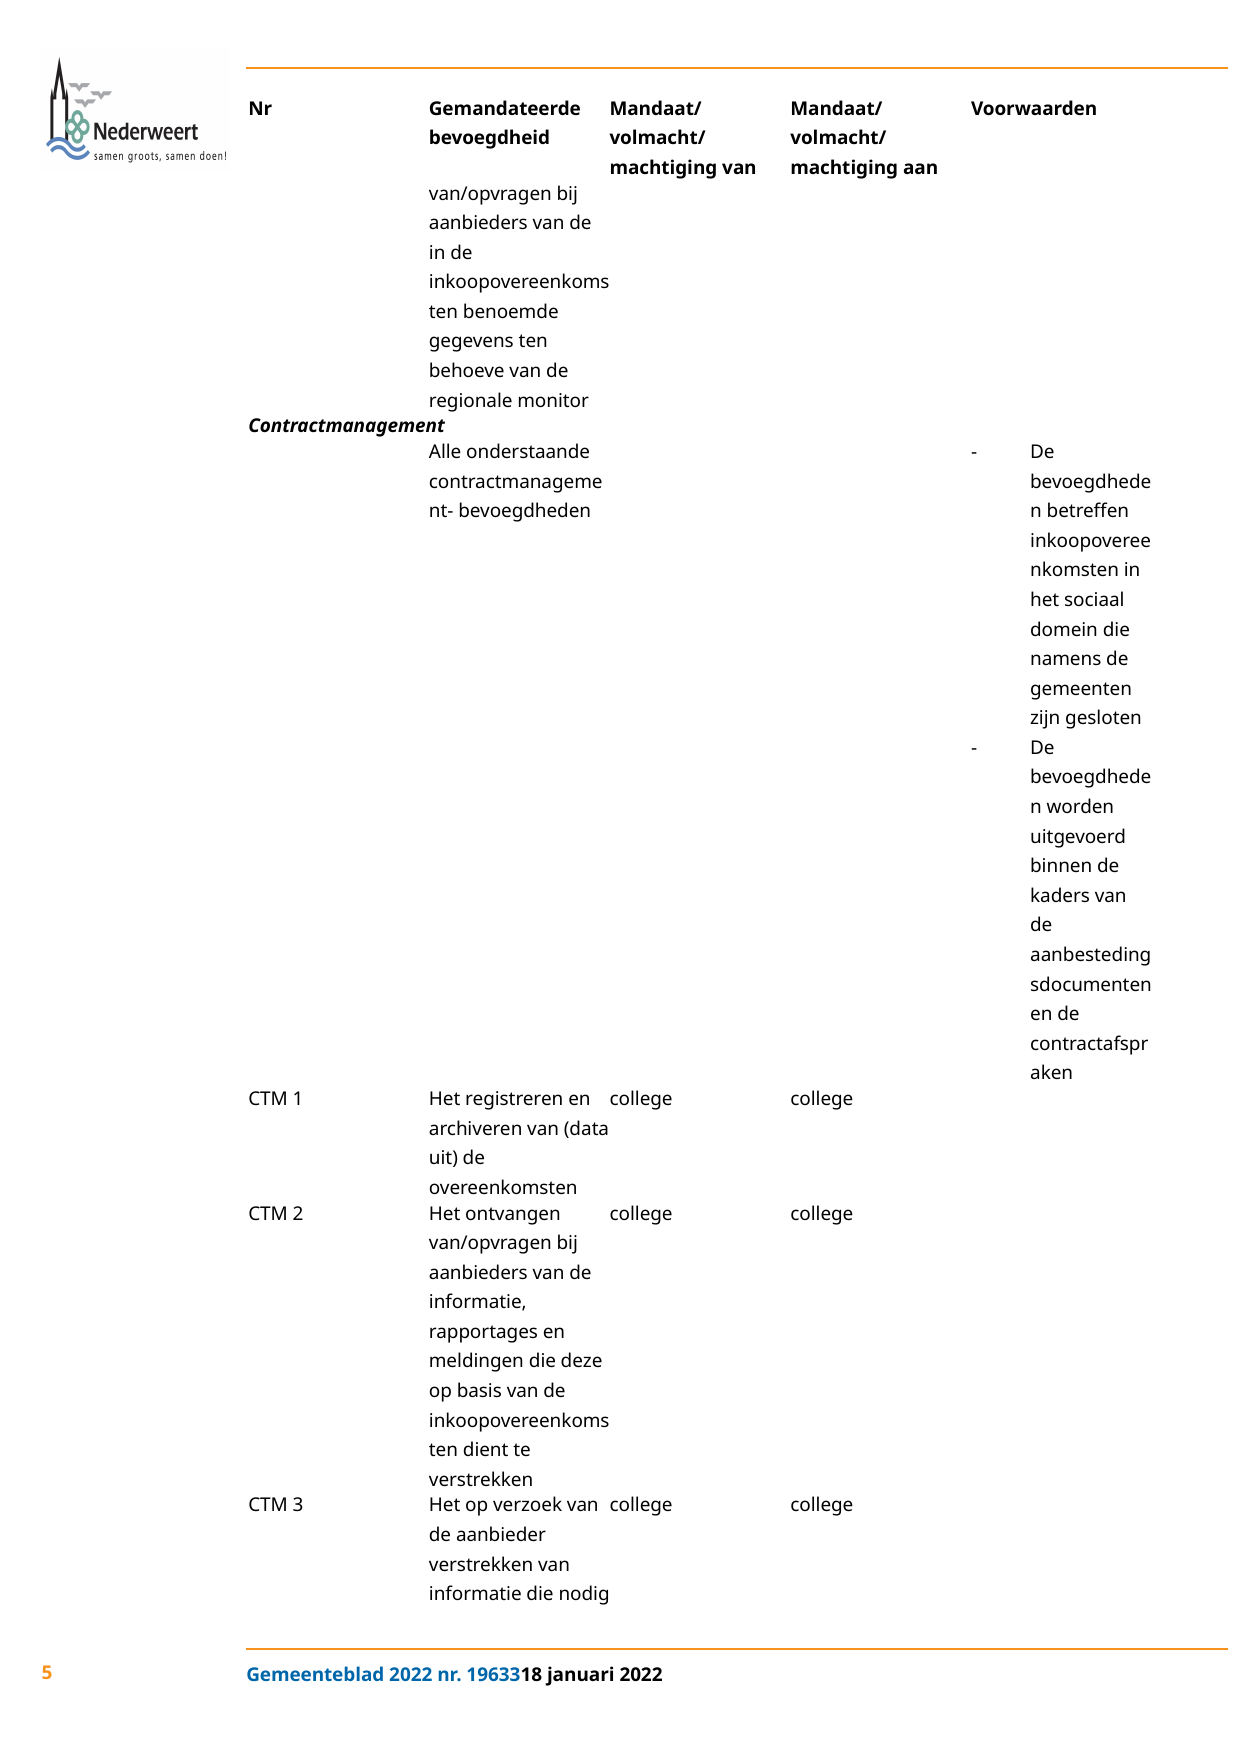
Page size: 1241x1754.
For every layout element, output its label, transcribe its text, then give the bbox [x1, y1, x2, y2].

table_cell CTM 2 [248, 1200, 429, 1492]
table_cell college [609, 1085, 790, 1200]
table_cell [790, 438, 971, 1085]
table_cell Het registreren en archiveren van (data uit) de overeenkomsten [429, 1085, 609, 1200]
table_cell [971, 1492, 1152, 1606]
table_cell [609, 180, 790, 412]
table_cell college [609, 1200, 790, 1492]
table_cell [971, 1200, 1152, 1492]
table_cell van/opvragen bij aanbieders van de in de inkoopovereenkomsten benoemde gegevens ten behoeve van de regionale monitor [429, 180, 609, 412]
table_cell CTM 1 [248, 1085, 429, 1200]
table_cell De bevoegdheden betreffen inkoopovereenkomsten in het sociaal domein die namens de gemeenten zijn gesloten De bevoegdheden worden uitgevoerd binnen de kaders van de aanbestedingsdocumenten en de contractafspraken [971, 438, 1152, 1085]
table_cell [248, 180, 429, 412]
table_header Mandaat/volmacht/machtiging van [609, 95, 790, 180]
table_header Voorwaarden [971, 95, 1152, 180]
picture [41, 47, 231, 172]
table_cell Het ontvangen van/opvragen bij aanbieders van de informatie, rapportages en meldingen die deze op basis van de inkoopovereenkomsten dient te verstrekken [429, 1200, 609, 1492]
table_header Gemandateerde bevoegdheid [429, 95, 609, 180]
table_cell college [609, 1492, 790, 1606]
table_cell Alle onderstaande contractmanagement- bevoegdheden [429, 438, 609, 1085]
table_cell college [790, 1200, 971, 1492]
table_cell Het op verzoek van de aanbieder verstrekken van informatie die nodig [429, 1492, 609, 1606]
table_cell college [790, 1492, 971, 1606]
table_cell [609, 438, 790, 1085]
table_cell [248, 438, 429, 1085]
table_cell college [790, 1085, 971, 1200]
table_cell [971, 180, 1152, 412]
table_cell [971, 1085, 1152, 1200]
table_header Mandaat/volmacht/machtiging aan [790, 95, 971, 180]
table_cell CTM 3 [248, 1492, 429, 1606]
table_header Nr [248, 95, 429, 180]
table_cell [790, 180, 971, 412]
table_cell Contractmanagement [248, 413, 1152, 438]
